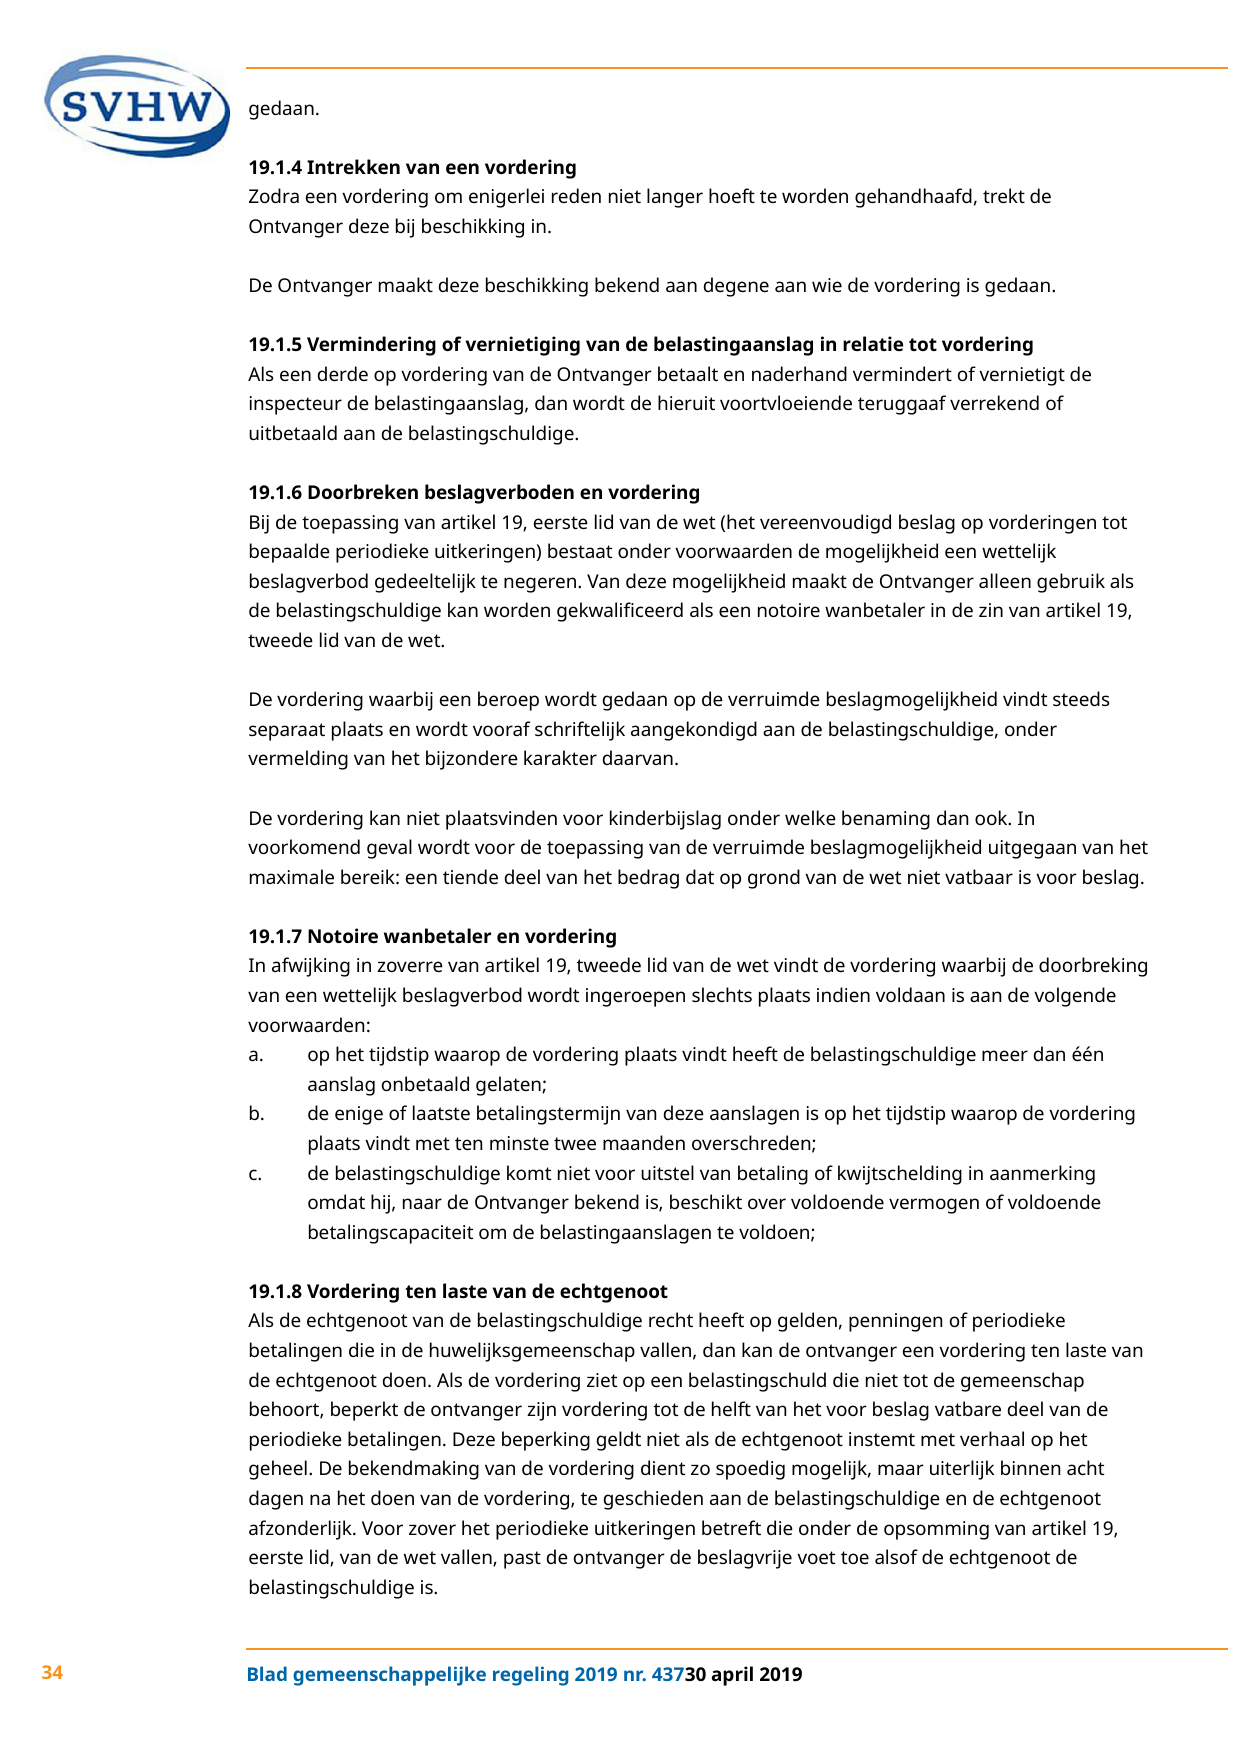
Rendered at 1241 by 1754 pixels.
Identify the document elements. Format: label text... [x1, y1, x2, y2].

picture [41, 47, 231, 172]
text 19.1.5 Vermindering of vernietiging van de belastingaanslag in relatie tot vordering [248, 331, 1152, 357]
text 19.1.6 Doorbreken beslagverboden en vordering [248, 479, 1152, 505]
text 19.1.8 Vordering ten laste van de echtgenoot [248, 1278, 1152, 1304]
text 19.1.4 Intrekken van een vordering [248, 154, 1152, 180]
text Als een derde op vordering van de Ontvanger betaalt en naderhand vermindert of vernietigt de inspecteur de belastingaanslag, dan wordt de hieruit voortvloeiende teruggaaf verrekend of uitbetaald aan de belastingschuldige. [248, 361, 1152, 446]
text 19.1.7 Notoire wanbetaler en vordering [248, 923, 1152, 949]
text gedaan. [248, 95, 1152, 121]
list de enige of laatste betalingstermijn van deze aanslagen is op het tijdstip waarop de vordering plaats vindt met ten minste twee maanden overschreden; [248, 1101, 1152, 1156]
text Als de echtgenoot van de belastingschuldige recht heeft op gelden, penningen of periodieke betalingen die in de huwelijksgemeenschap vallen, dan kan de ontvanger een vordering ten laste van de echtgenoot doen. Als de vordering ziet op een belastingschuld die niet tot de gemeenschap behoort, beperkt de ontvanger zijn vordering tot de helft van het voor beslag vatbare deel van de periodieke betalingen. Deze beperking geldt niet als de echtgenoot instemt met verhaal op het geheel. De bekendmaking van de vordering dient zo spoedig mogelijk, maar uiterlijk binnen acht dagen na het doen van de vordering, te geschieden aan de belastingschuldige en de echtgenoot afzonderlijk. Voor zover het periodieke uitkeringen betreft die onder de opsomming van artikel 19, eerste lid, van de wet vallen, past de ontvanger de beslagvrije voet toe alsof de echtgenoot de belastingschuldige is. [248, 1308, 1152, 1600]
text De Ontvanger maakt deze beschikking bekend aan degene aan wie de vordering is gedaan. [248, 272, 1152, 298]
text Zodra een vordering om enigerlei reden niet langer hoeft te worden gehandhaafd, trekt de Ontvanger deze bij beschikking in. [248, 183, 1152, 239]
text In afwijking in zoverre van artikel 19, tweede lid van de wet vindt de vordering waarbij de doorbreking van een wettelijk beslagverbod wordt ingeroepen slechts plaats indien voldaan is aan de volgende voorwaarden: [248, 953, 1152, 1038]
text Bij de toepassing van artikel 19, eerste lid van de wet (het vereenvoudigd beslag op vorderingen tot bepaalde periodieke uitkeringen) bestaat onder voorwaarden de mogelijkheid een wettelijk beslagverbod gedeeltelijk te negeren. Van deze mogelijkheid maakt de Ontvanger alleen gebruik als de belastingschuldige kan worden gekwalificeerd als een notoire wanbetaler in de zin van artikel 19, tweede lid van de wet. [248, 509, 1152, 653]
list de belastingschuldige komt niet voor uitstel van betaling of kwijtschelding in aanmerking omdat hij, naar de Ontvanger bekend is, beschikt over voldoende vermogen of voldoende betalingscapaciteit om de belastingaanslagen te voldoen; [248, 1160, 1152, 1245]
text De vordering waarbij een beroep wordt gedaan op de verruimde beslagmogelijkheid vindt steeds separaat plaats en wordt vooraf schriftelijk aangekondigd aan de belastingschuldige, onder vermelding van het bijzondere karakter daarvan. [248, 686, 1152, 771]
list op het tijdstip waarop de vordering plaats vindt heeft de belastingschuldige meer dan één aanslag onbetaald gelaten; [248, 1041, 1152, 1097]
text De vordering kan niet plaatsvinden voor kinderbijslag onder welke benaming dan ook. In voorkomend geval wordt voor de toepassing van de verruimde beslagmogelijkheid uitgegaan van het maximale bereik: een tiende deel van het bedrag dat op grond van de wet niet vatbaar is voor beslag. [248, 805, 1152, 890]
